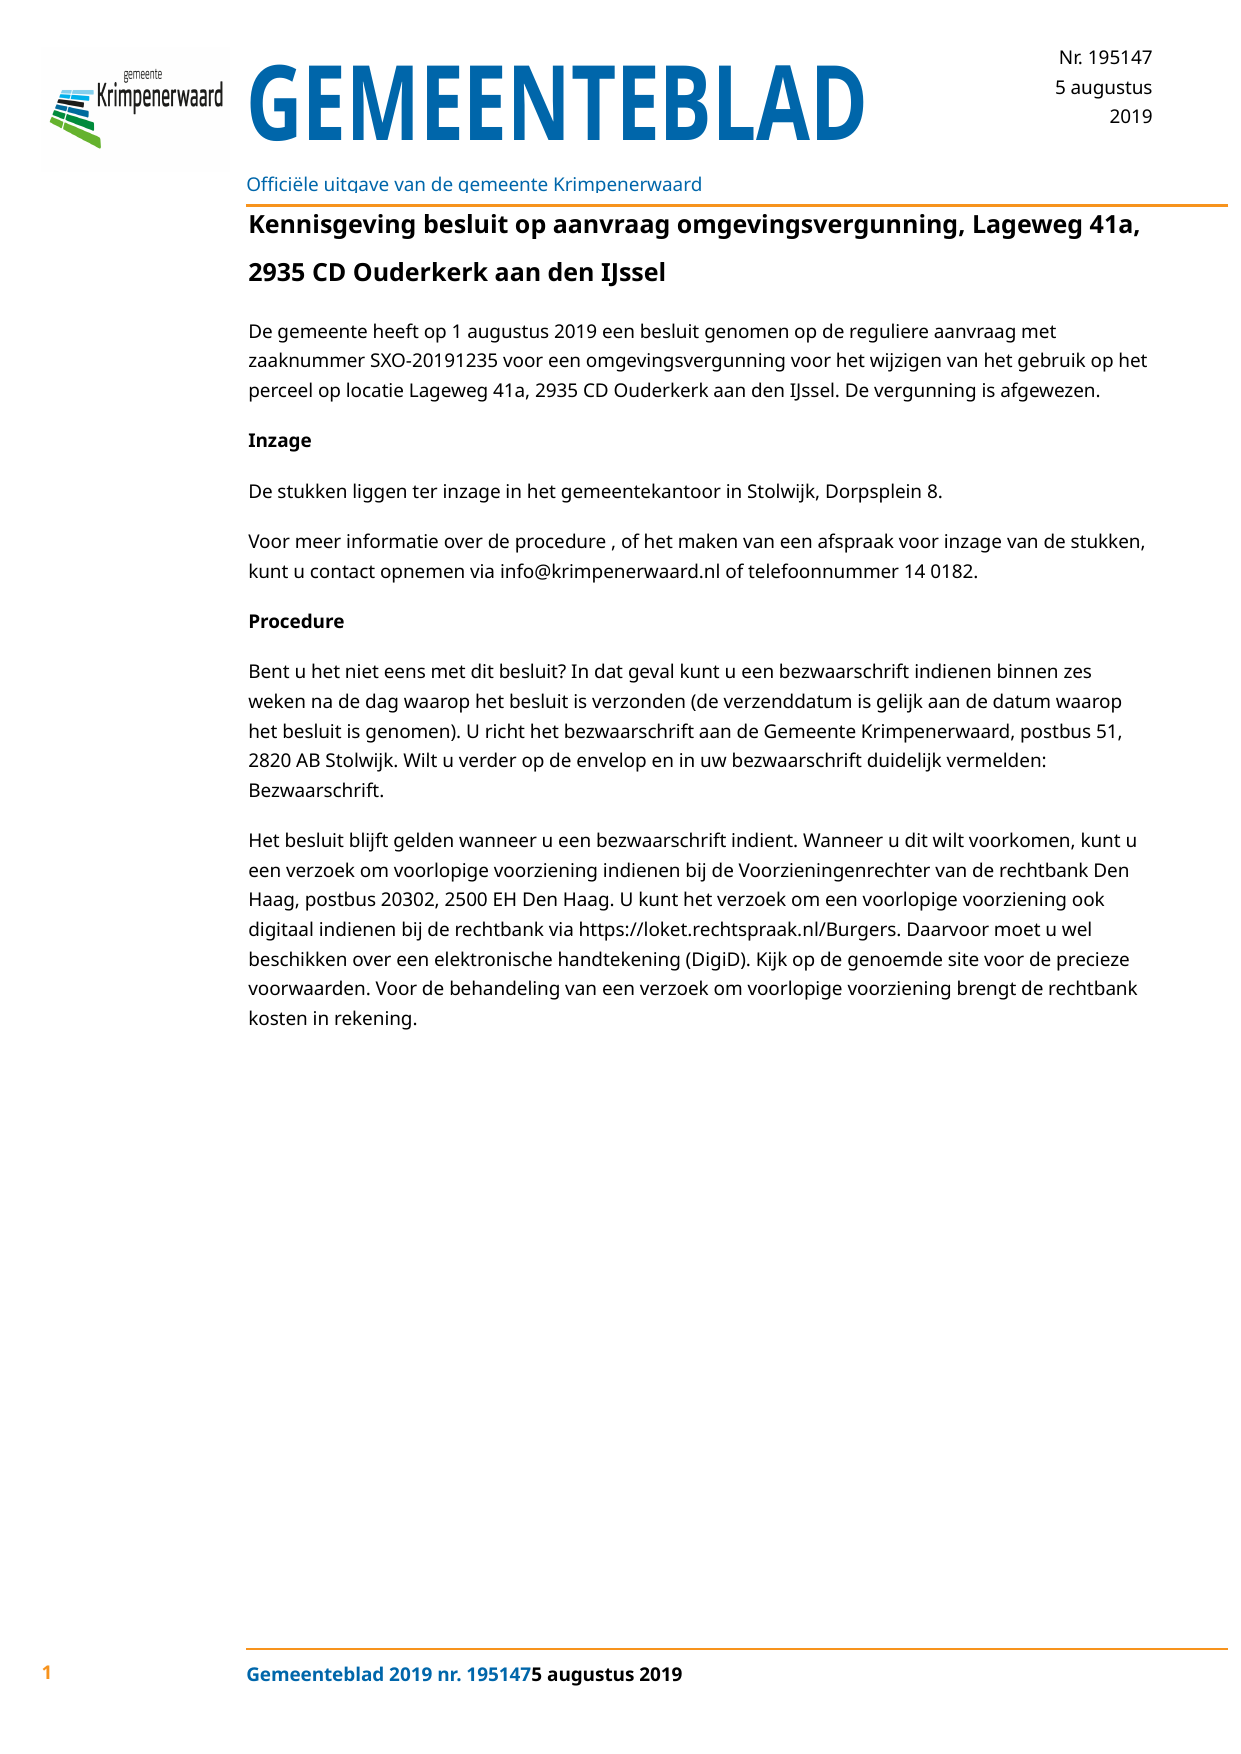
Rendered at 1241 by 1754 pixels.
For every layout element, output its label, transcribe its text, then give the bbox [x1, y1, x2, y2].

text Bent u het niet eens met dit besluit? In dat geval kunt u een bezwaarschrift indienen binnen zes weken na de dag waarop het besluit is verzonden (de verzenddatum is gelijk aan de datum waarop het besluit is genomen). U richt het bezwaarschrift aan de Gemeente Krimpenerwaard, postbus 51, 2820 AB Stolwijk. Wilt u verder op de envelop en in uw bezwaarschrift duidelijk vermelden: Bezwaarschrift. [248, 659, 1152, 803]
text Inzage [248, 427, 1152, 453]
text Voor meer informatie over de procedure , of het maken van een afspraak voor inzage van de stukken, kunt u contact opnemen via info@krimpenerwaard.nl of telefoonnummer 14 0182. [248, 528, 1152, 584]
picture [41, 47, 231, 172]
text De stukken liggen ter inzage in het gemeentekantoor in Stolwijk, Dorpsplein 8. [248, 478, 1152, 504]
text De gemeente heeft op 1 augustus 2019 een besluit genomen op de reguliere aanvraag met zaaknummer SXO-20191235 voor een omgevingsvergunning voor het wijzigen van het gebruik op het perceel op locatie Lageweg 41a, 2935 CD Ouderkerk aan den IJssel. De vergunning is afgewezen. [248, 318, 1152, 403]
text Procedure [248, 608, 1152, 634]
text Het besluit blijft gelden wanneer u een bezwaarschrift indient. Wanneer u dit wilt voorkomen, kunt u een verzoek om voorlopige voorziening indienen bij de Voorzieningenrechter van de rechtbank Den Haag, postbus 20302, 2500 EH Den Haag. U kunt het verzoek om een voorlopige voorziening ook digitaal indienen bij de rechtbank via https://loket.rechtspraak.nl/Burgers. Daarvoor moet u wel beschikken over een elektronische handtekening (DigiD). Kijk op de genoemde site voor de precieze voorwaarden. Voor de behandeling van een verzoek om voorlopige voorziening brengt de rechtbank kosten in rekening. [248, 827, 1152, 1031]
text Kennisgeving besluit op aanvraag omgevingsvergunning, Lageweg 41a, 2935 CD Ouderkerk aan den IJssel [248, 207, 1152, 288]
